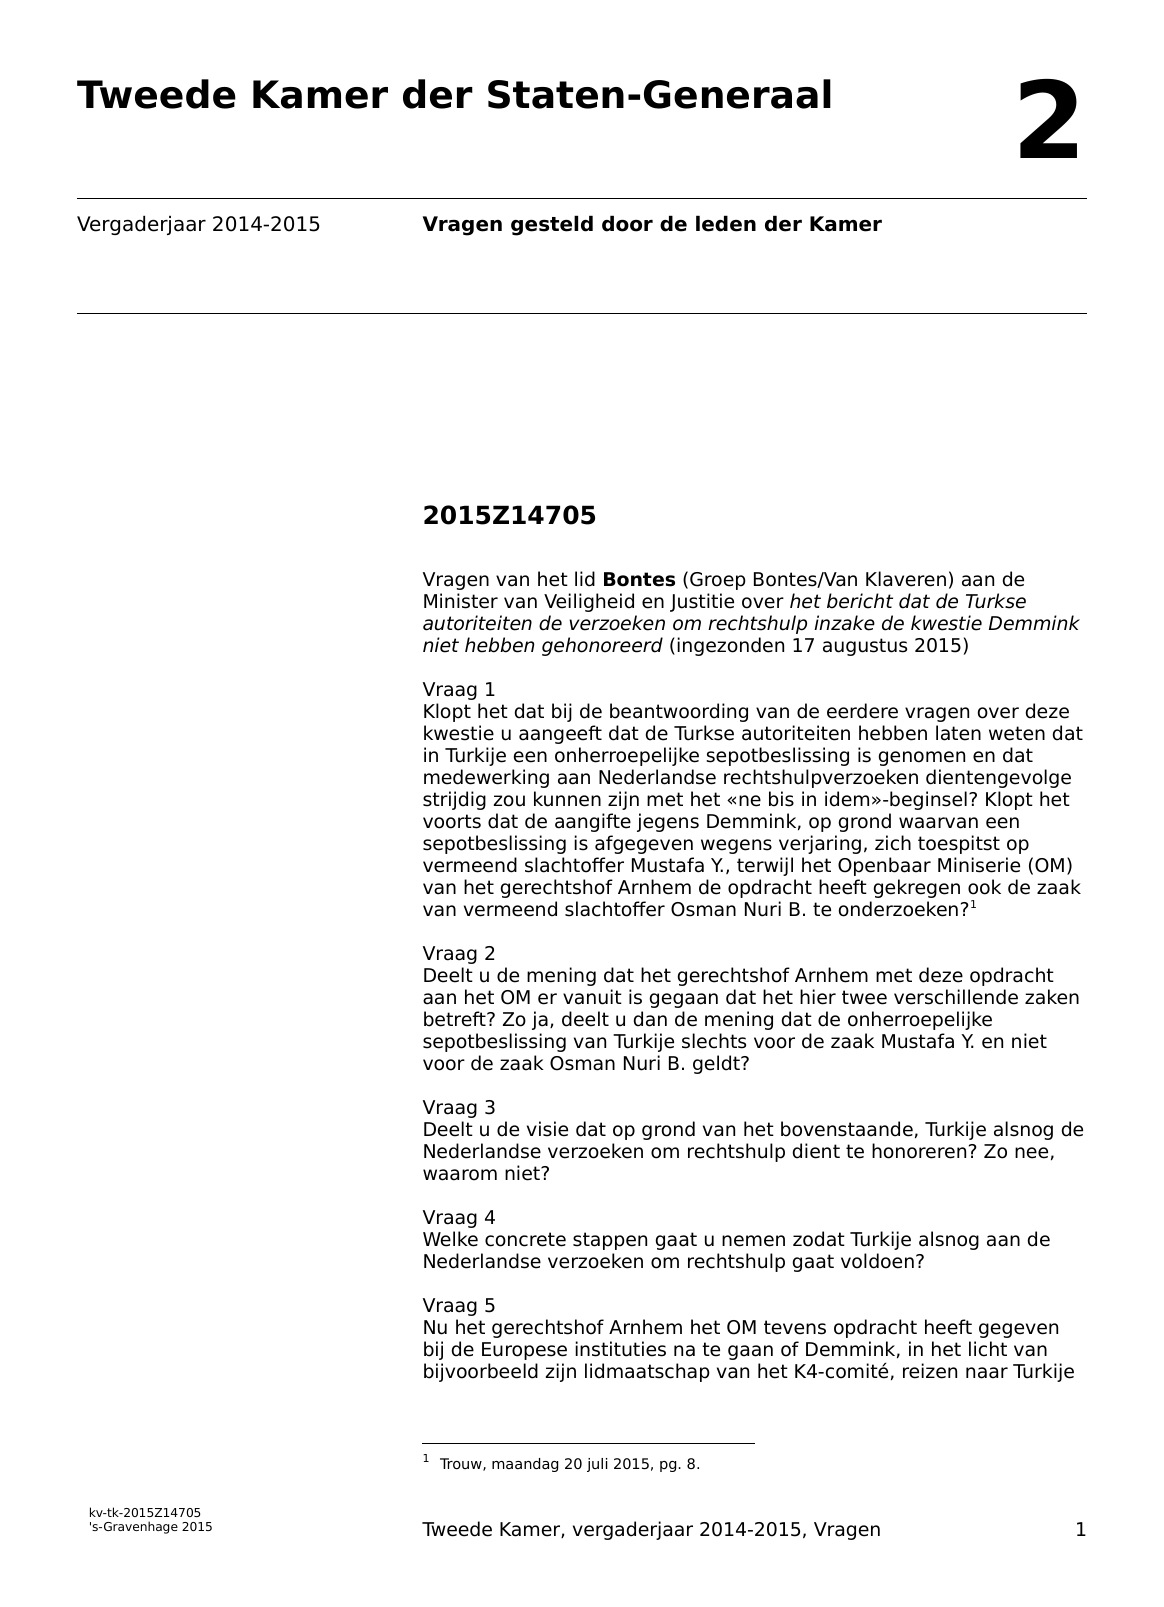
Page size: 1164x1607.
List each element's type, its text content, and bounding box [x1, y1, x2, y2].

text Vragen van het lid Bontes (Groep Bontes/Van Klaveren) aan de Minister van Veiligheid en Justitie over het bericht dat de Turkse autoriteiten de verzoeken om rechtshulp inzake de kwestie Demmink niet hebben gehonoreerd (ingezonden 17 augustus 2015) [422, 569, 1087, 657]
text Deelt u de mening dat het gerechtshof Arnhem met deze opdracht aan het OM er vanuit is gegaan dat het hier twee verschillende zaken betreft? Zo ja, deelt u dan de mening dat de onherroepelijke sepotbeslissing van Turkije slechts voor de zaak Mustafa Y. en niet voor de zaak Osman Nuri B. geldt? [422, 965, 1087, 1075]
text Vraag 2 [422, 943, 1087, 965]
text Klopt het dat bij de beantwoording van de eerdere vragen over deze kwestie u aangeeft dat de Turkse autoriteiten hebben laten weten dat in Turkije een onherroepelijke sepotbeslissing is genomen en dat medewerking aan Nederlandse rechtshulpverzoeken dientengevolge strijdig zou kunnen zijn met het «ne bis in idem»-beginsel? Klopt het voorts dat de aangifte jegens Demmink, op grond waarvan een sepotbeslissing is afgegeven wegens verjaring, zich toespitst op vermeend slachtoffer Mustafa Y., terwijl het Openbaar Miniserie (OM) van het gerechtshof Arnhem de opdracht heeft gekregen ook de zaak van vermeend slachtoffer Osman Nuri B. te onderzoeken? [422, 701, 1087, 921]
table_cell Vragen gesteld door de leden der Kamer [422, 199, 1087, 313]
text Vraag 4 [422, 1207, 1087, 1229]
text Deelt u de visie dat op grond van het bovenstaande, Turkije alsnog de Nederlandse verzoeken om rechtshulp dient te honoreren? Zo nee, waarom niet? [422, 1119, 1087, 1185]
table_header Tweede Kamer der Staten-Generaal [77, 59, 886, 198]
text Vraag 3 [422, 1097, 1087, 1119]
text Welke concrete stappen gaat u nemen zodat Turkije alsnog aan de Nederlandse verzoeken om rechtshulp gaat voldoen? [422, 1229, 1087, 1273]
text Vraag 1 [422, 679, 1087, 701]
text Trouw, maandag 20 juli 2015, pg. 8. [422, 1452, 1087, 1474]
text Vraag 5 [422, 1295, 1087, 1317]
text Nu het gerechtshof Arnhem het OM tevens opdracht heeft gegeven bij de Europese instituties na te gaan of Demmink, in het licht van bijvoorbeeld zijn lidmaatschap van het K4-comité, reizen naar Turkije [422, 1317, 1087, 1383]
text 's-Gravenhage 2015 [88, 1520, 323, 1534]
table_cell Vergaderjaar 2014-2015 [77, 199, 422, 313]
text 2015Z14705 [422, 501, 1087, 531]
text kv-tk-2015Z14705 [88, 1506, 323, 1520]
table_header 2 [886, 59, 1087, 198]
